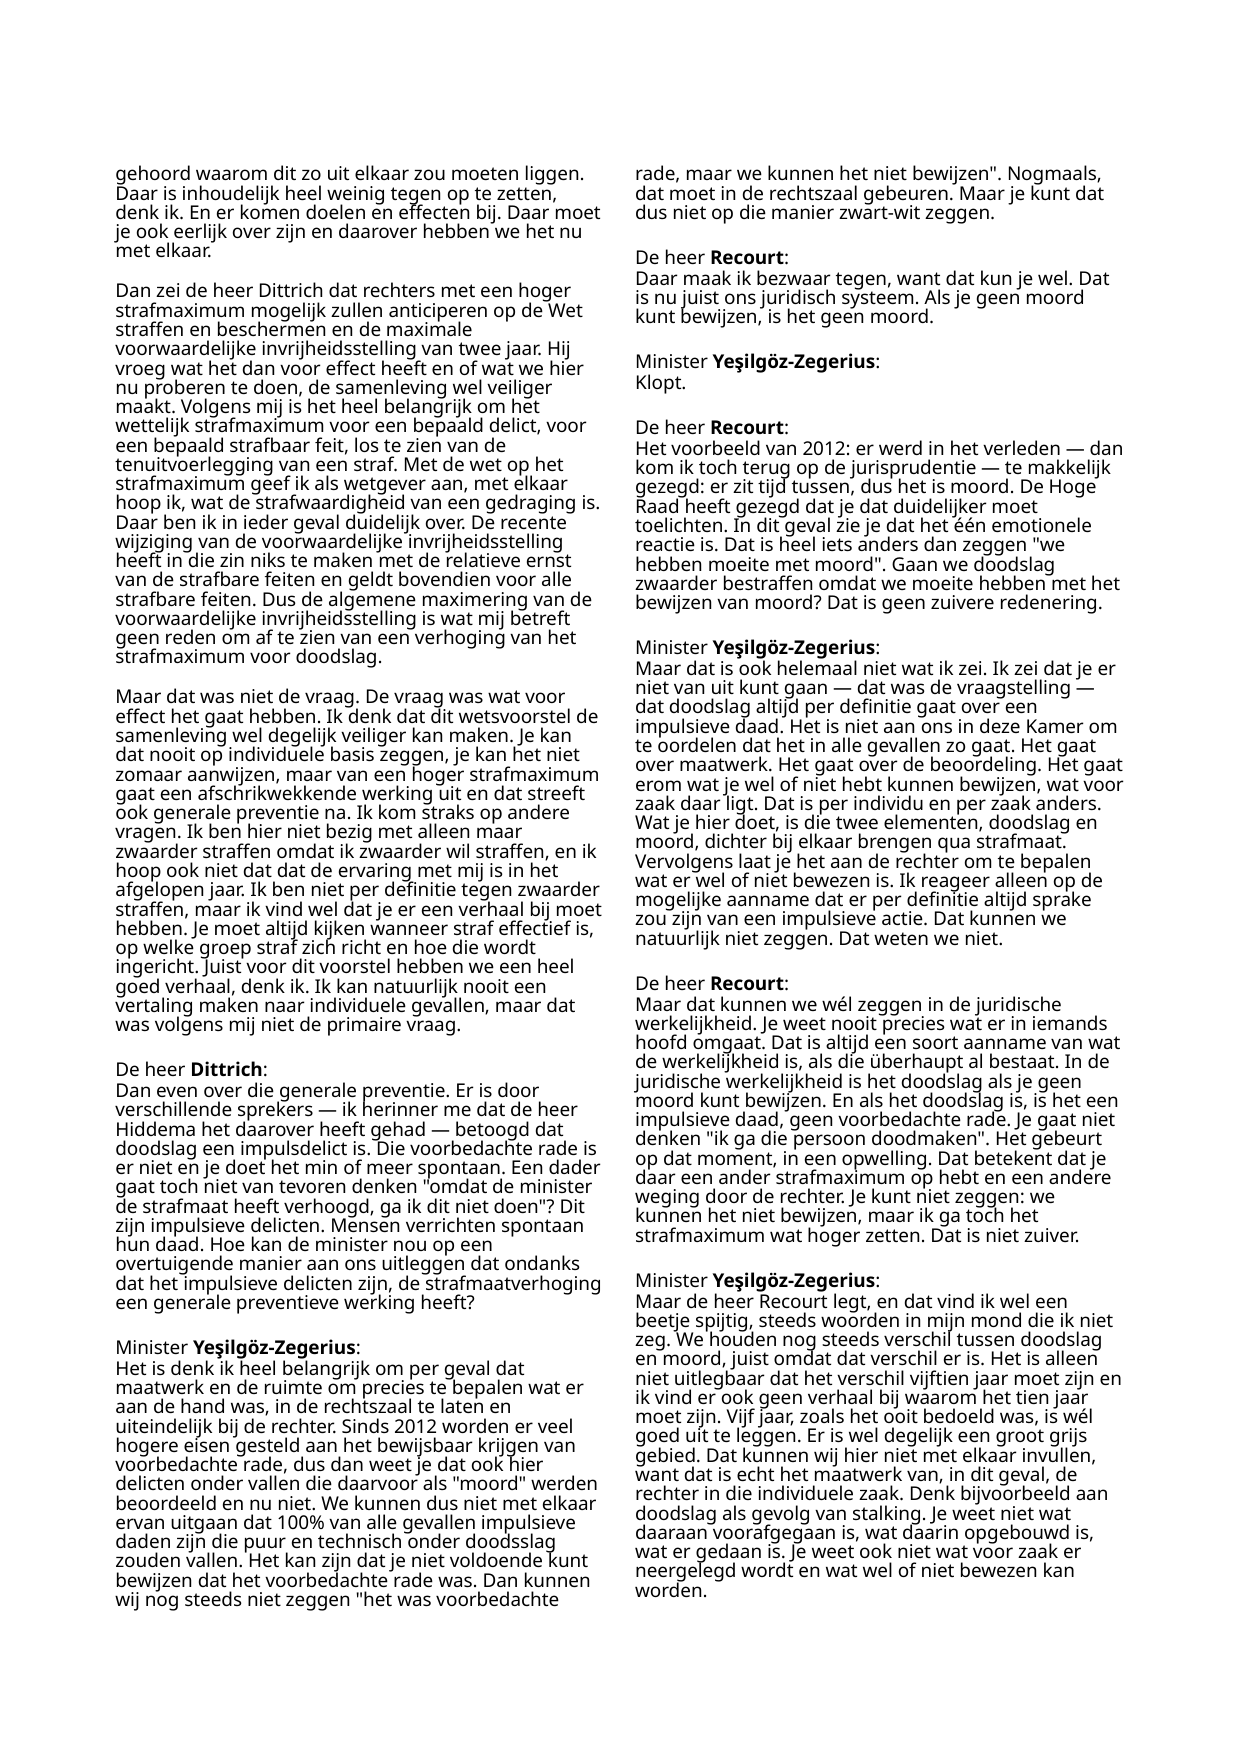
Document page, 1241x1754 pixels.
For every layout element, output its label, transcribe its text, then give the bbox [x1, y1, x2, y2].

text De heer Recourt: [635, 414, 1125, 440]
text Minister Yeşilgöz-Zegerius: [635, 634, 1125, 660]
text Daar maak ik bezwaar tegen, want dat kun je wel. Dat is nu juist ons juridisch systeem. Als je geen moord kunt bewijzen, is het geen moord. [635, 270, 1125, 327]
text De heer Recourt: [635, 244, 1125, 270]
text Minister Yeşilgöz-Zegerius: [635, 1267, 1125, 1293]
text De heer Dittrich: [115, 1056, 605, 1082]
text Het voorbeeld van 2012: er werd in het verleden — dan kom ik toch terug op de jurisprudentie — te makkelijk gezegd: er zit tijd tussen, dus het is moord. De Hoge Raad heeft gezegd dat je dat duidelijker moet toelichten. In dit geval zie je dat het één emotionele reactie is. Dat is heel iets anders dan zeggen "we hebben moeite met moord". Gaan we doodslag zwaarder bestraffen omdat we moeite hebben met het bewijzen van moord? Dat is geen zuivere redenering. [635, 440, 1125, 613]
text Dan even over die generale preventie. Er is door verschillende sprekers — ik herinner me dat de heer Hiddema het daarover heeft gehad — betoogd dat doodslag een impulsdelict is. Die voorbedachte rade is er niet en je doet het min of meer spontaan. Een dader gaat toch niet van tevoren denken "omdat de minister de strafmaat heeft verhoogd, ga ik dit niet doen"? Dit zijn impulsieve delicten. Mensen verrichten spontaan hun daad. Hoe kan de minister nou op een overtuigende manier aan ons uitleggen dat ondanks dat het impulsieve delicten zijn, de strafmaatverhoging een generale preventieve werking heeft? [115, 1082, 605, 1313]
text Maar dat kunnen we wél zeggen in de juridische werkelijkheid. Je weet nooit precies wat er in iemands hoofd omgaat. Dat is altijd een soort aanname van wat de werkelijkheid is, als die überhaupt al bestaat. In de juridische werkelijkheid is het doodslag als je geen moord kunt bewijzen. En als het doodslag is, is het een impulsieve daad, geen voorbedachte rade. Je gaat niet denken "ik ga die persoon doodmaken". Het gebeurt op dat moment, in een opwelling. Dat betekent dat je daar een ander strafmaximum op hebt en een andere weging door de rechter. Je kunt niet zeggen: we kunnen het niet bewijzen, maar ik ga toch het strafmaximum wat hoger zetten. Dat is niet zuiver. [635, 996, 1125, 1246]
text Dan zei de heer Dittrich dat rechters met een hoger strafmaximum mogelijk zullen anticiperen op de Wet straffen en beschermen en de maximale voorwaardelijke invrijheidsstelling van twee jaar. Hij vroeg wat het dan voor effect heeft en of wat we hier nu proberen te doen, de samenleving wel veiliger maakt. Volgens mij is het heel belangrijk om het wettelijk strafmaximum voor een bepaald delict, voor een bepaald strafbaar feit, los te zien van de tenuitvoerlegging van een straf. Met de wet op het strafmaximum geef ik als wetgever aan, met elkaar hoop ik, wat de strafwaardigheid van een gedraging is. Daar ben ik in ieder geval duidelijk over. De recente wijziging van de voorwaardelijke invrijheidsstelling heeft in die zin niks te maken met de relatieve ernst van de strafbare feiten en geldt bovendien voor alle strafbare feiten. Dus de algemene maximering van de voorwaardelijke invrijheidsstelling is wat mij betreft geen reden om af te zien van een verhoging van het strafmaximum voor doodslag. [115, 282, 605, 668]
text Klopt. [635, 374, 1125, 393]
text De heer Recourt: [635, 970, 1125, 996]
text Minister Yeşilgöz-Zegerius: [115, 1334, 605, 1360]
text Maar dat was niet de vraag. De vraag was wat voor effect het gaat hebben. Ik denk dat dit wetsvoorstel de samenleving wel degelijk veiliger kan maken. Je kan dat nooit op individuele basis zeggen, je kan het niet zomaar aanwijzen, maar van een hoger strafmaximum gaat een afschrikwekkende werking uit en dat streeft ook generale preventie na. Ik kom straks op andere vragen. Ik ben hier niet bezig met alleen maar zwaarder straffen omdat ik zwaarder wil straffen, en ik hoop ook niet dat dat de ervaring met mij is in het afgelopen jaar. Ik ben niet per definitie tegen zwaarder straffen, maar ik vind wel dat je er een verhaal bij moet hebben. Je moet altijd kijken wanneer straf effectief is, op welke groep straf zich richt en hoe die wordt ingericht. Juist voor dit voorstel hebben we een heel goed verhaal, denk ik. Ik kan natuurlijk nooit een vertaling maken naar individuele gevallen, maar dat was volgens mij niet de primaire vraag. [115, 688, 605, 1035]
text Minister Yeşilgöz-Zegerius: [635, 348, 1125, 374]
text Het is denk ik heel belangrijk om per geval dat maatwerk en de ruimte om precies te bepalen wat er aan de hand was, in de rechtszaal te laten en uiteindelijk bij de rechter. Sinds 2012 worden er veel hogere eisen gesteld aan het bewijsbaar krijgen van voorbedachte rade, dus dan weet je dat ook hier delicten onder vallen die daarvoor als "moord" werden beoordeeld en nu niet. We kunnen dus niet met elkaar ervan uitgaan dat 100% van alle gevallen impulsieve daden zijn die puur en technisch onder doodsslag zouden vallen. Het kan zijn dat je niet voldoende kunt bewijzen dat het voorbedachte rade was. Dan kunnen wij nog steeds niet zeggen "het was voorbedachte [115, 1360, 605, 1610]
text Maar de heer Recourt legt, en dat vind ik wel een beetje spijtig, steeds woorden in mijn mond die ik niet zeg. We houden nog steeds verschil tussen doodslag en moord, juist omdat dat verschil er is. Het is alleen niet uitlegbaar dat het verschil vijftien jaar moet zijn en ik vind er ook geen verhaal bij waarom het tien jaar moet zijn. Vijf jaar, zoals het ooit bedoeld was, is wél goed uit te leggen. Er is wel degelijk een groot grijs gebied. Dat kunnen wij hier niet met elkaar invullen, want dat is echt het maatwerk van, in dit geval, de rechter in die individuele zaak. Denk bijvoorbeeld aan doodslag als gevolg van stalking. Je weet niet wat daaraan voorafgegaan is, wat daarin opgebouwd is, wat er gedaan is. Je weet ook niet wat voor zaak er neergelegd wordt en wat wel of niet bewezen kan worden. [635, 1293, 1125, 1601]
text Maar dat is ook helemaal niet wat ik zei. Ik zei dat je er niet van uit kunt gaan — dat was de vraagstelling — dat doodslag altijd per definitie gaat over een impulsieve daad. Het is niet aan ons in deze Kamer om te oordelen dat het in alle gevallen zo gaat. Het gaat over maatwerk. Het gaat over de beoordeling. Het gaat erom wat je wel of niet hebt kunnen bewijzen, wat voor zaak daar ligt. Dat is per individu en per zaak anders. Wat je hier doet, is die twee elementen, doodslag en moord, dichter bij elkaar brengen qua strafmaat. Vervolgens laat je het aan de rechter om te bepalen wat er wel of niet bewezen is. Ik reageer alleen op de mogelijke aanname dat er per definitie altijd sprake zou zijn van een impulsieve actie. Dat kunnen we natuurlijk niet zeggen. Dat weten we niet. [635, 660, 1125, 949]
text gehoord waarom dit zo uit elkaar zou moeten liggen. Daar is inhoudelijk heel weinig tegen op te zetten, denk ik. En er komen doelen en effecten bij. Daar moet je ook eerlijk over zijn en daarover hebben we het nu met elkaar. [115, 165, 605, 262]
text rade, maar we kunnen het niet bewijzen". Nogmaals, dat moet in de rechtszaal gebeuren. Maar je kunt dat dus niet op die manier zwart-wit zeggen. [635, 165, 1125, 223]
